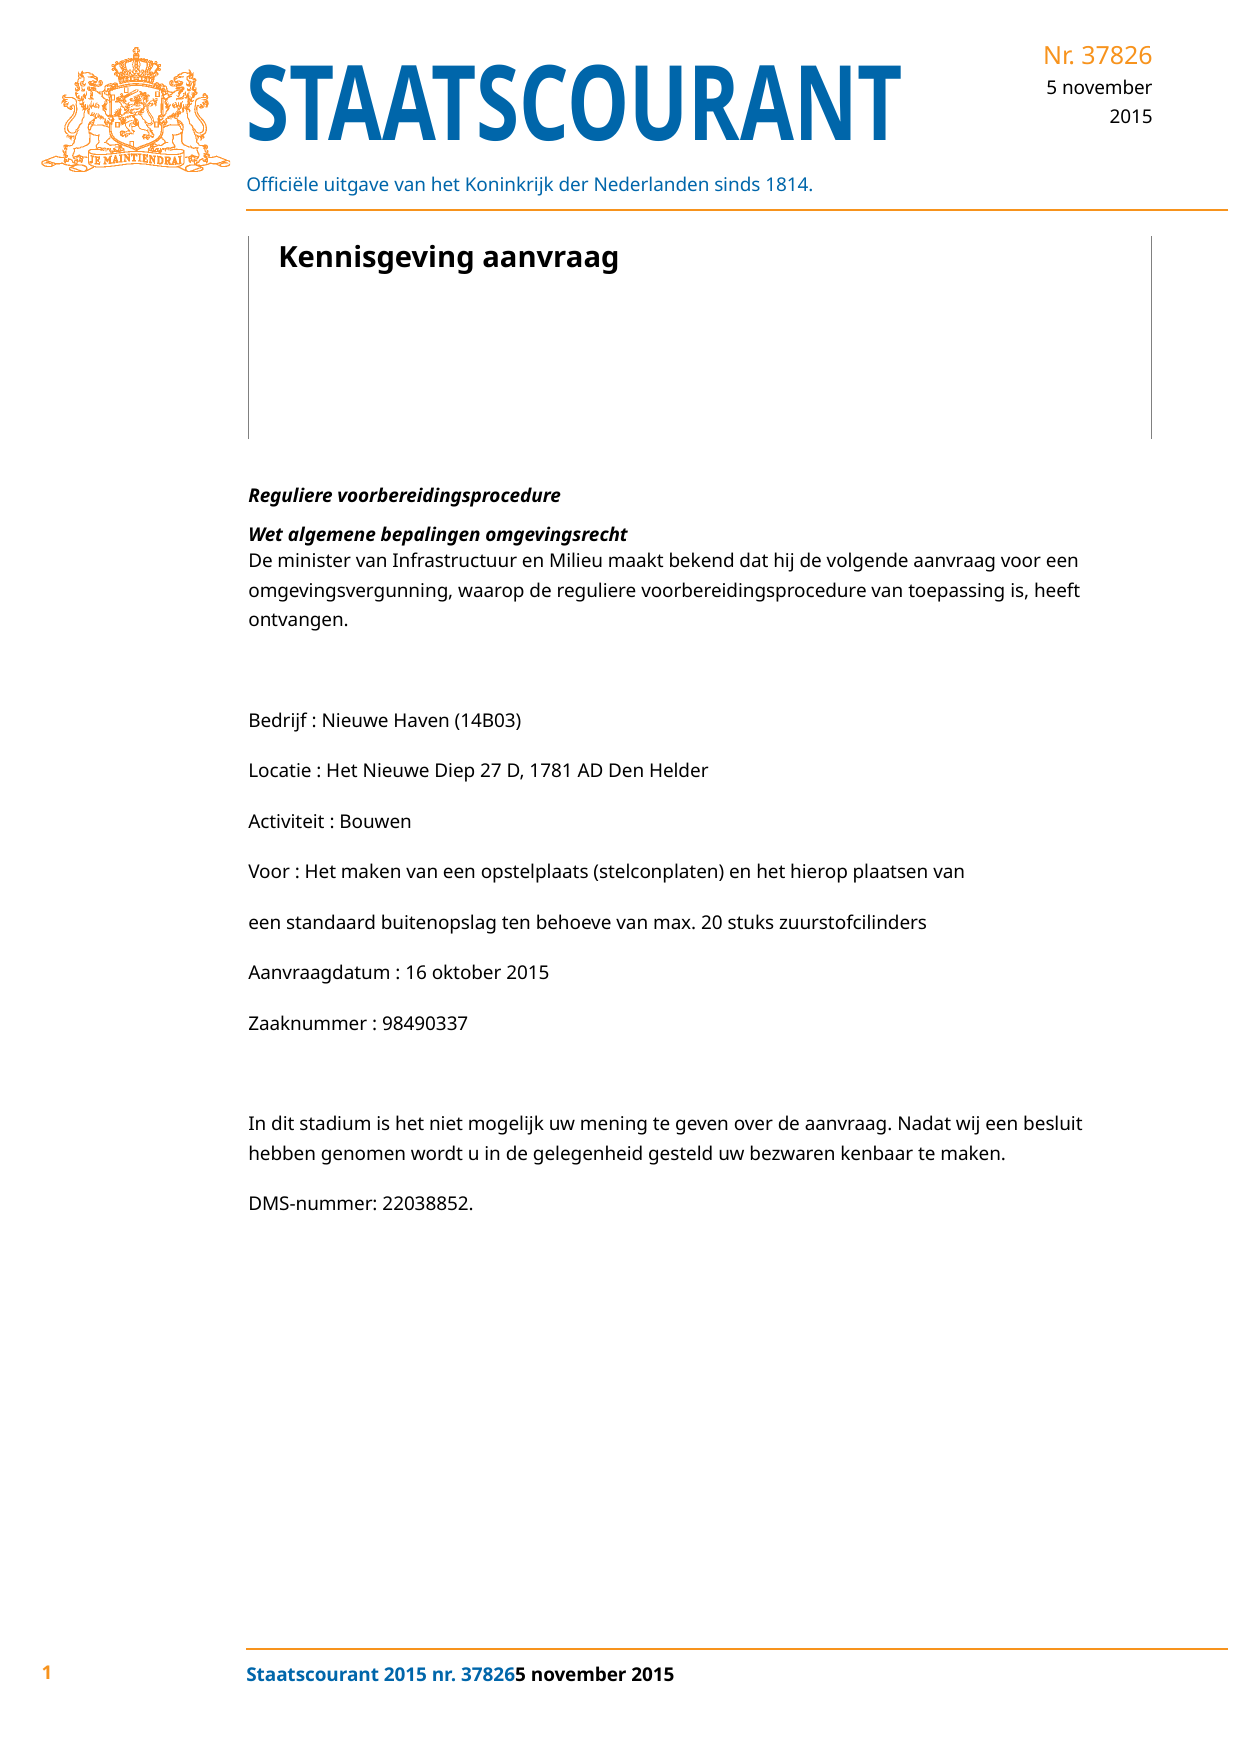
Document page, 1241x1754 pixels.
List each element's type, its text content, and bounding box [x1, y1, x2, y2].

text Aanvraagdatum : 16 oktober 2015 [248, 959, 1152, 985]
text Voor : Het maken van een opstelplaats (stelconplaten) en het hierop plaatsen van [248, 858, 1152, 884]
text Locatie : Het Nieuwe Diep 27 D, 1781 AD Den Helder [248, 758, 1152, 783]
text Zaaknummer : 98490337 [248, 1010, 1152, 1035]
text Bedrijf : Nieuwe Haven (14B03) [248, 707, 1152, 733]
table_header Kennisgeving aanvraag [249, 236, 850, 439]
text Activiteit : Bouwen [248, 808, 1152, 834]
text DMS-nummer: 22038852. [248, 1191, 1152, 1216]
text Wet algemene bepalingen omgevingsrecht [248, 521, 1152, 547]
picture [41, 47, 231, 172]
text Reguliere voorbereidingsprocedure [248, 482, 1152, 508]
table_header [850, 236, 912, 413]
table_header [850, 414, 1151, 439]
table_header [1090, 236, 1151, 413]
picture [912, 236, 1090, 414]
text In dit stadium is het niet mogelijk uw mening te geven over de aanvraag. Nadat wij een besluit hebben genomen wordt u in de gelegenheid gesteld uw bezwaren kenbaar te maken. [248, 1111, 1152, 1166]
text een standaard buitenopslag ten behoeve van max. 20 stuks zuurstofcilinders [248, 909, 1152, 934]
text De minister van Infrastructuur en Milieu maakt bekend dat hij de volgende aanvraag voor een omgevingsvergunning, waarop de reguliere voorbereidingsprocedure van toepassing is, heeft ontvangen. [248, 547, 1152, 632]
